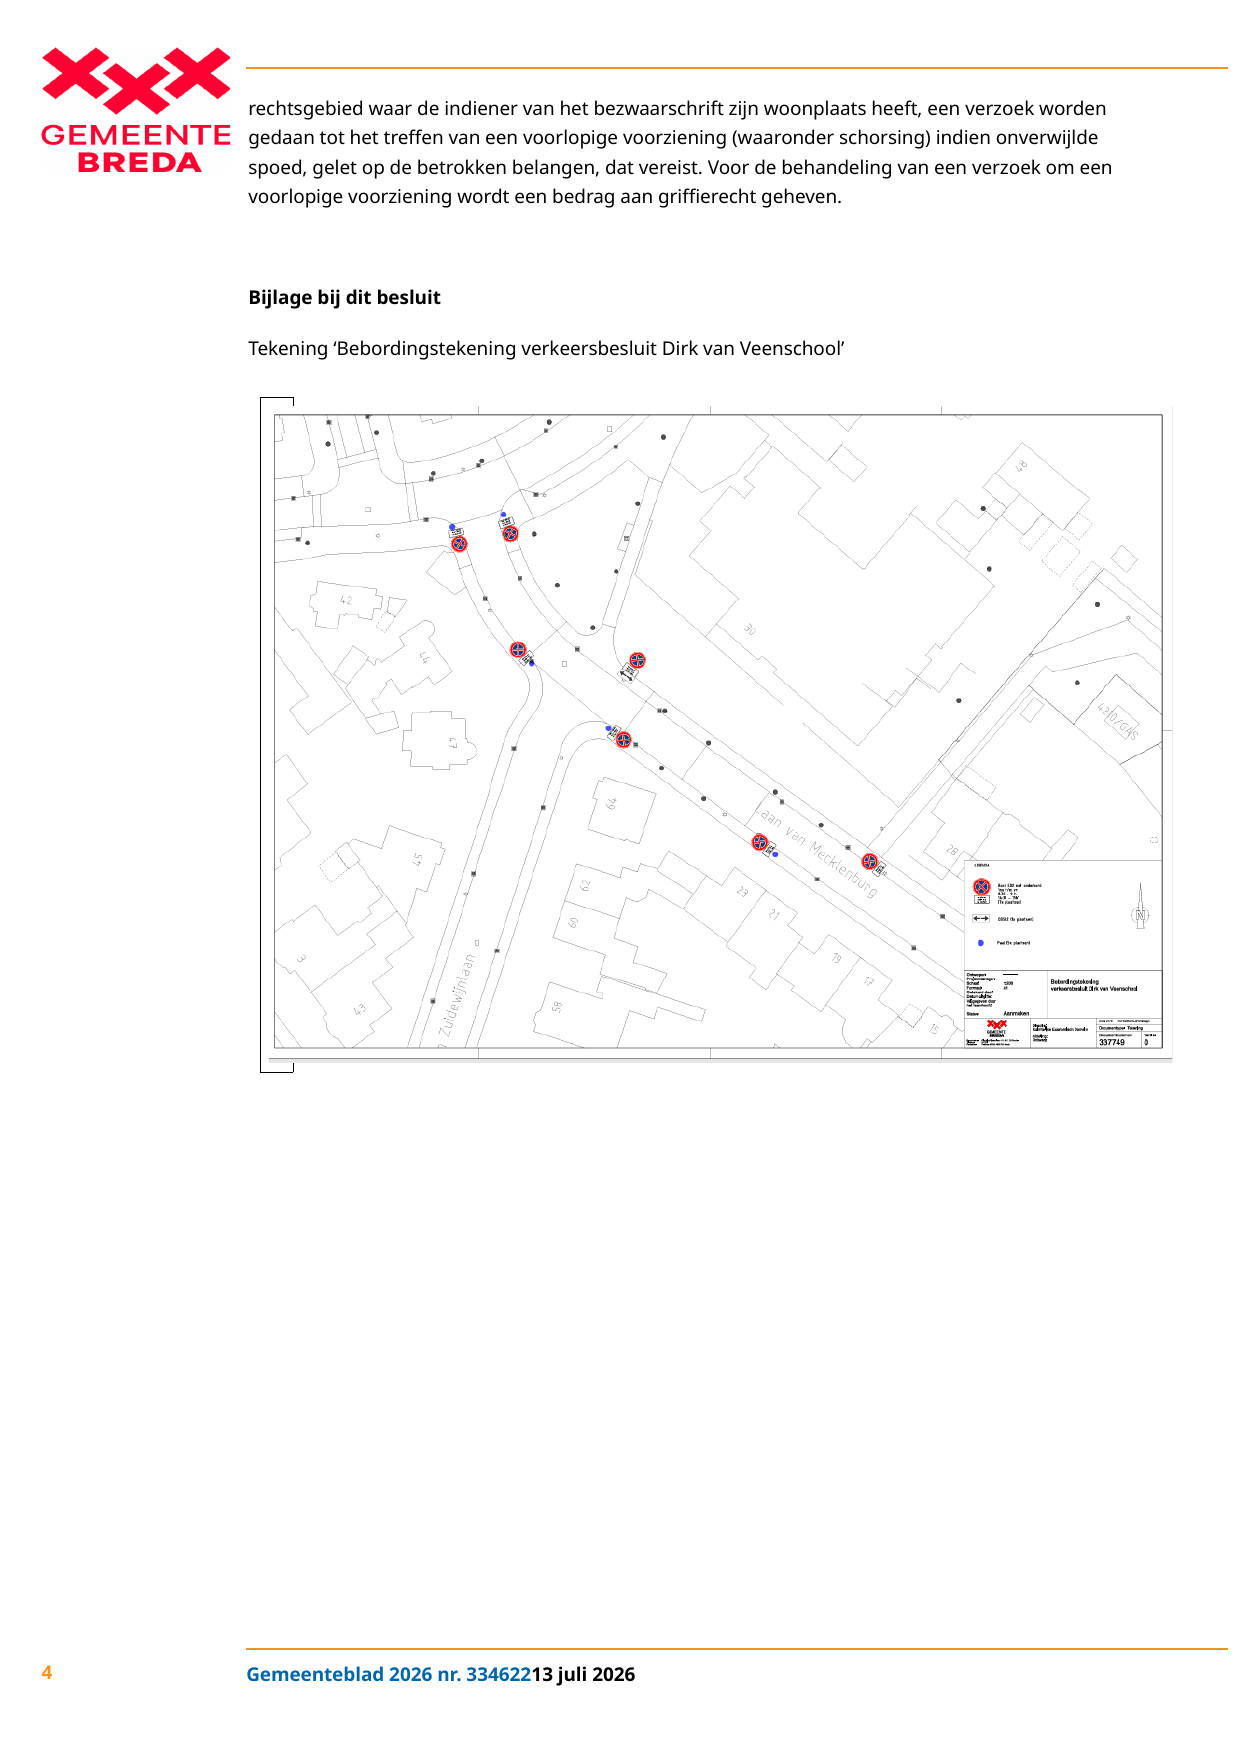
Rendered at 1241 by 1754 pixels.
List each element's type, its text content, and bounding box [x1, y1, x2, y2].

picture [41, 47, 231, 172]
text Bijlage bij dit besluit [248, 284, 1152, 310]
picture [268, 406, 1173, 1063]
text Tekening ‘Bebordingstekening verkeersbesluit Dirk van Veenschool’ [248, 335, 1152, 361]
text rechtsgebied waar de indiener van het bezwaarschrift zijn woonplaats heeft, een verzoek worden gedaan tot het treffen van een voorlopige voorziening (waaronder schorsing) indien onverwijlde spoed, gelet op de betrokken belangen, dat vereist. Voor de behandeling van een verzoek om een voorlopige voorziening wordt een bedrag aan griffierecht geheven. [248, 95, 1152, 209]
